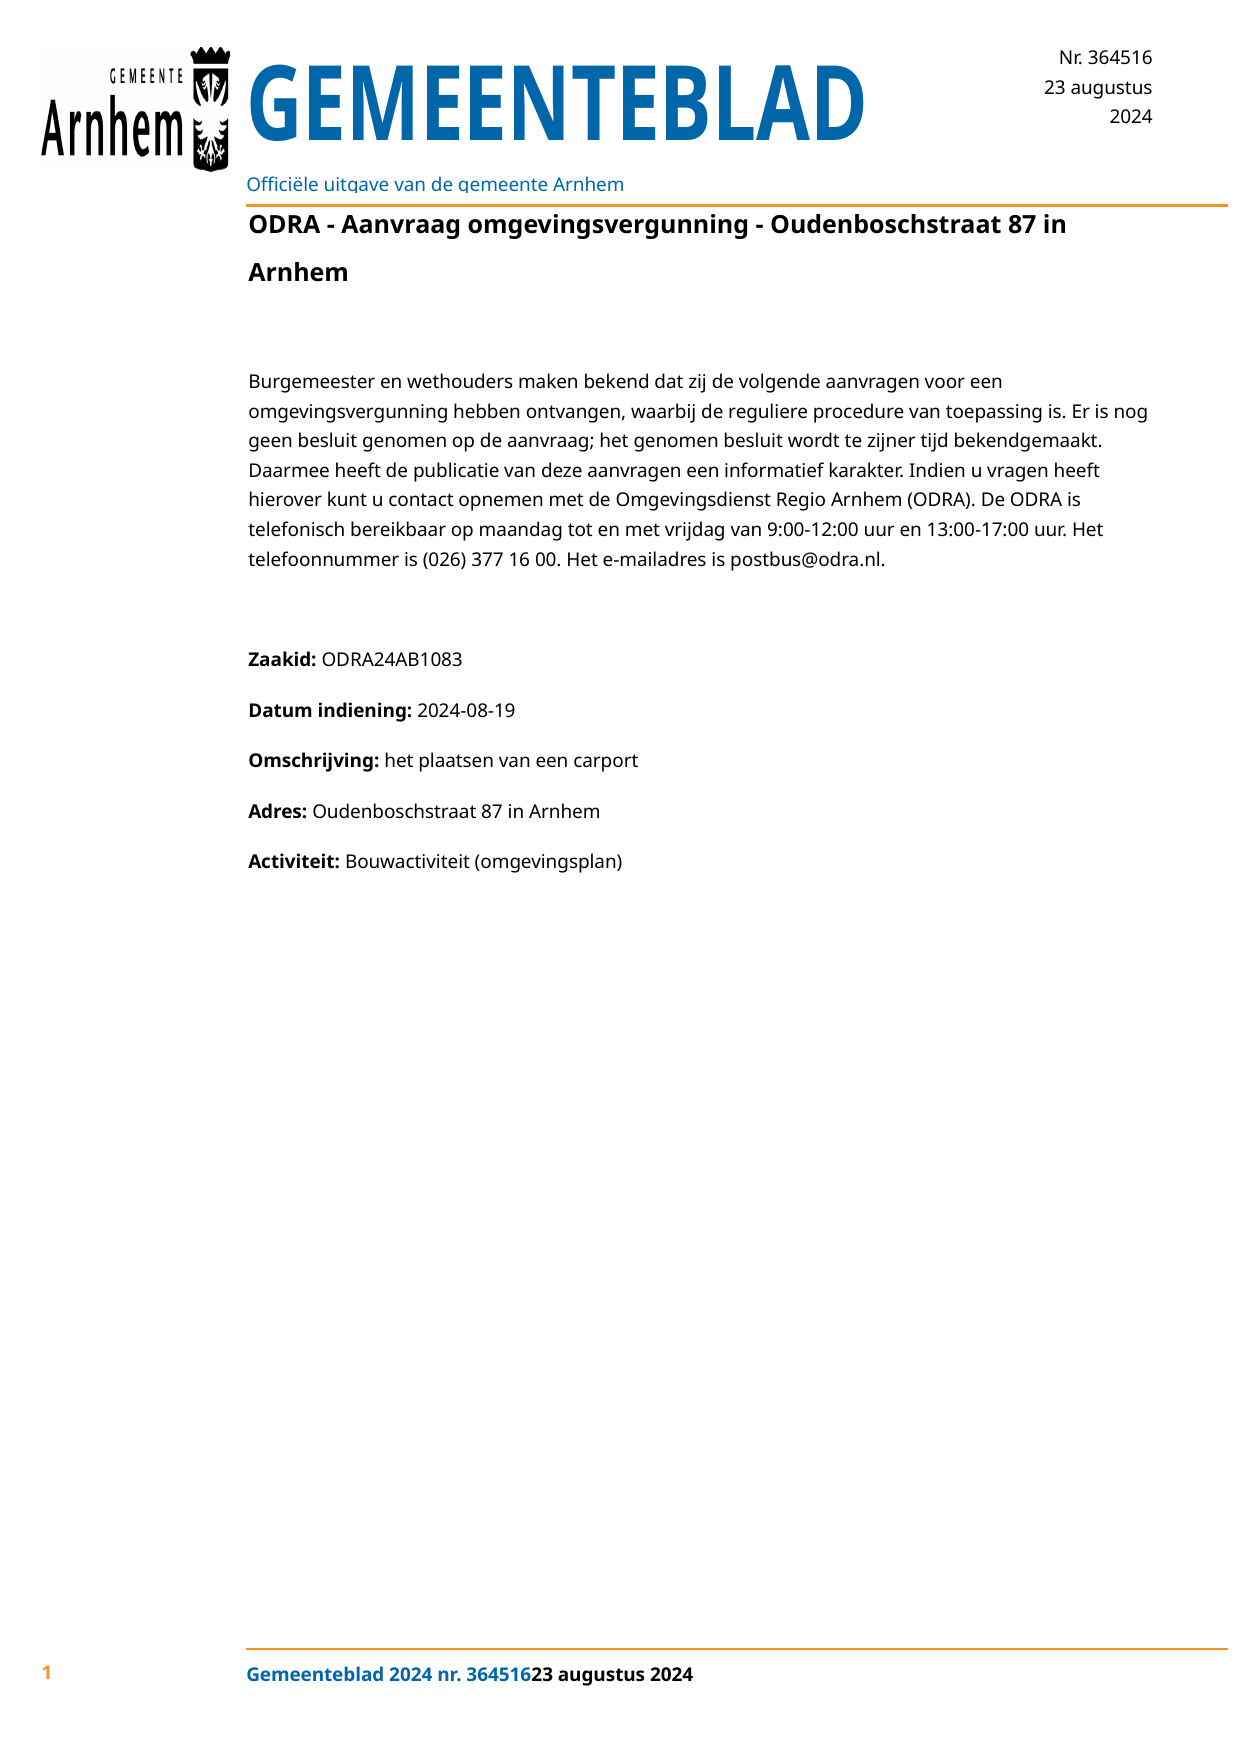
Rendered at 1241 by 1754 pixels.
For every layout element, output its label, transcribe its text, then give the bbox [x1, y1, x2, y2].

text Adres: Oudenboschstraat 87 in Arnhem [248, 798, 1152, 824]
text Datum indiening: 2024-08-19 [248, 697, 1152, 723]
text Zaakid: ODRA24AB1083 [248, 647, 1152, 672]
text Activiteit: Bouwactiviteit (omgevingsplan) [248, 848, 1152, 874]
text ODRA - Aanvraag omgevingsvergunning - Oudenboschstraat 87 in Arnhem [248, 207, 1152, 288]
text Burgemeester en wethouders maken bekend dat zij de volgende aanvragen voor een omgevingsvergunning hebben ontvangen, waarbij de reguliere procedure van toepassing is. Er is nog geen besluit genomen op de aanvraag; het genomen besluit wordt te zijner tijd bekendgemaakt. Daarmee heeft de publicatie van deze aanvragen een informatief karakter. Indien u vragen heeft hierover kunt u contact opnemen met de Omgevingsdienst Regio Arnhem (ODRA). De ODRA is telefonisch bereikbaar op maandag tot en met vrijdag van 9:00-12:00 uur en 13:00-17:00 uur. Het telefoonnummer is (026) 377 16 00. Het e-mailadres is postbus@odra.nl. [248, 368, 1152, 572]
text Omschrijving: het plaatsen van een carport [248, 747, 1152, 773]
picture [41, 47, 231, 172]
